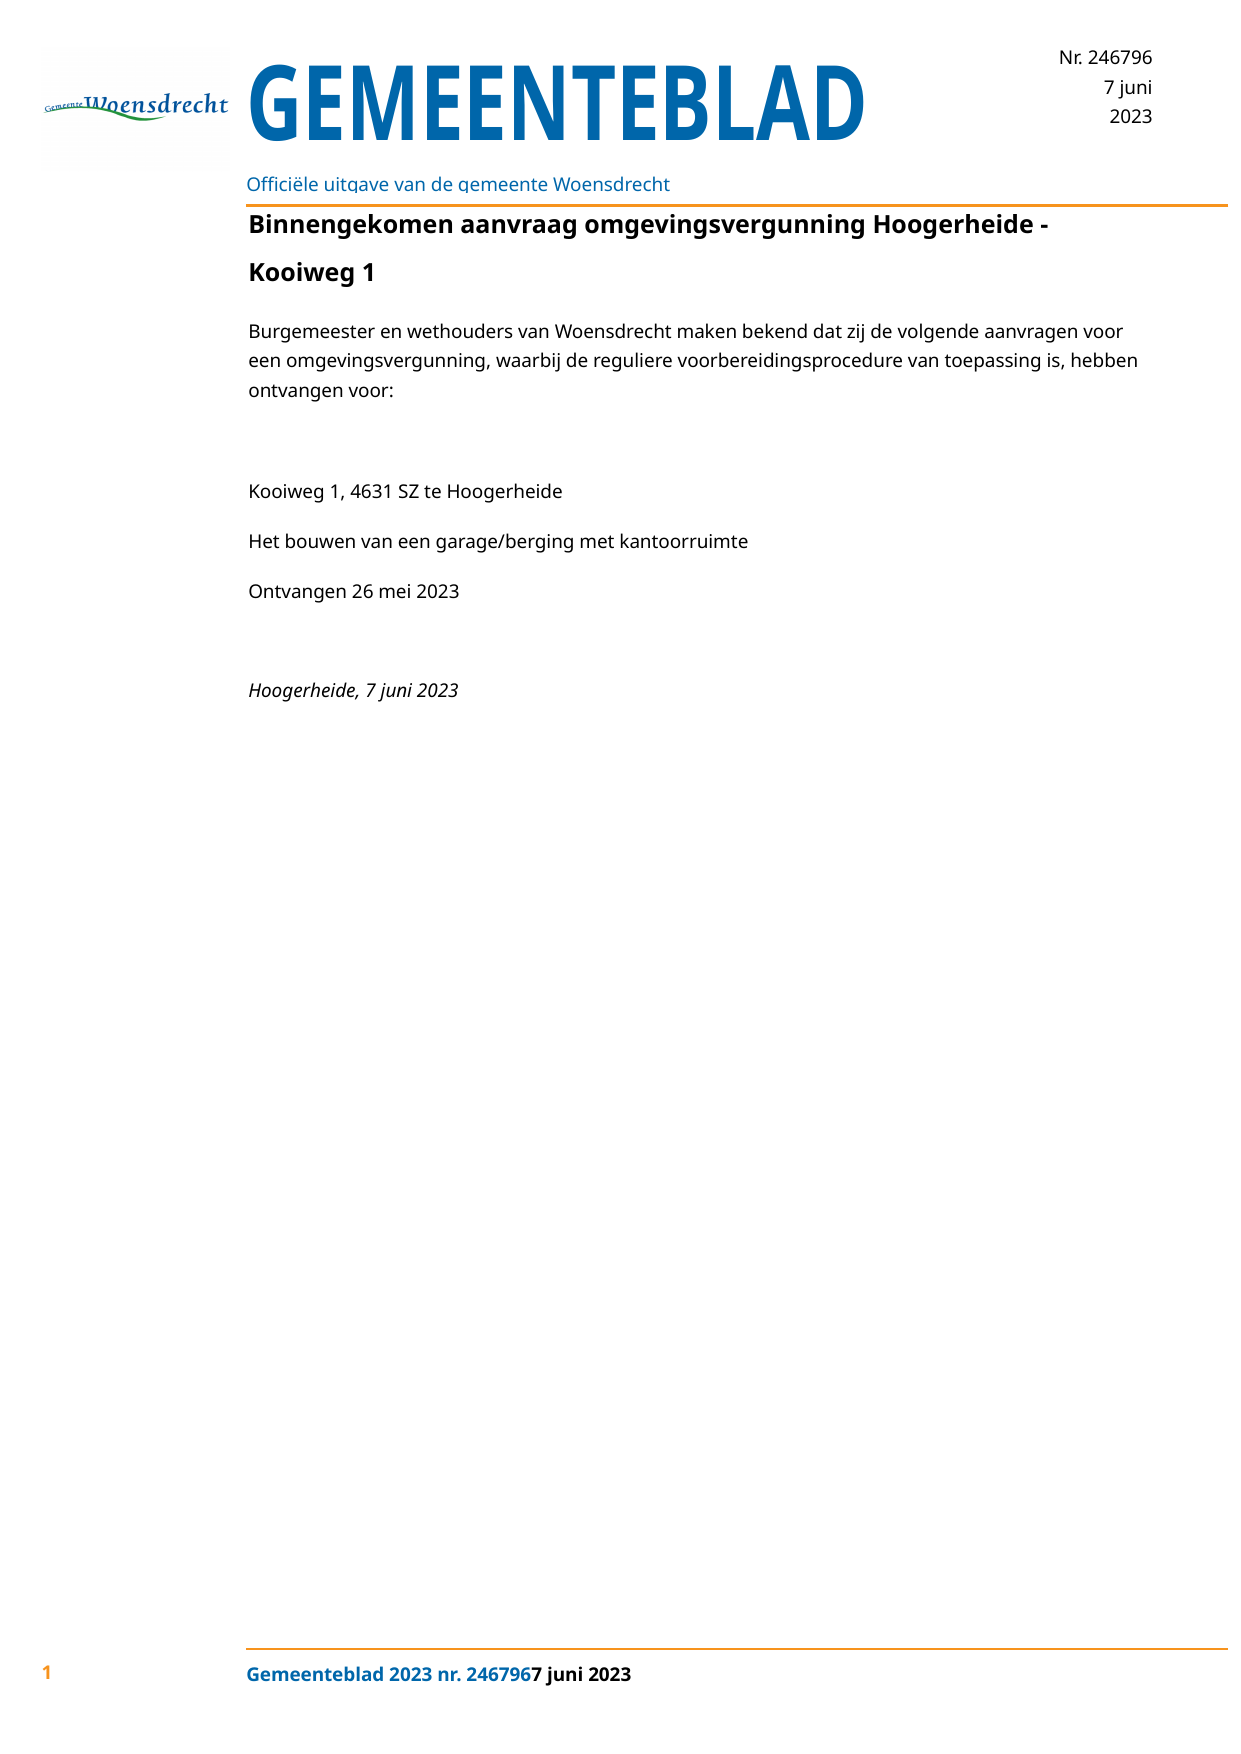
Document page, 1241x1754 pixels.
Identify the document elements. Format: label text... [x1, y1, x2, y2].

text Binnengekomen aanvraag omgevingsvergunning Hoogerheide - Kooiweg 1 [248, 207, 1152, 288]
text Burgemeester en wethouders van Woensdrecht maken bekend dat zij de volgende aanvragen voor een omgevingsvergunning, waarbij de reguliere voorbereidingsprocedure van toepassing is, hebben ontvangen voor: [248, 318, 1152, 403]
text Ontvangen 26 mei 2023 [248, 579, 1152, 604]
text Het bouwen van een garage/berging met kantoorruimte [248, 528, 1152, 554]
text Hoogerheide, 7 juni 2023 [248, 677, 1152, 703]
text Kooiweg 1, 4631 SZ te Hoogerheide [248, 478, 1152, 504]
picture [41, 47, 231, 172]
